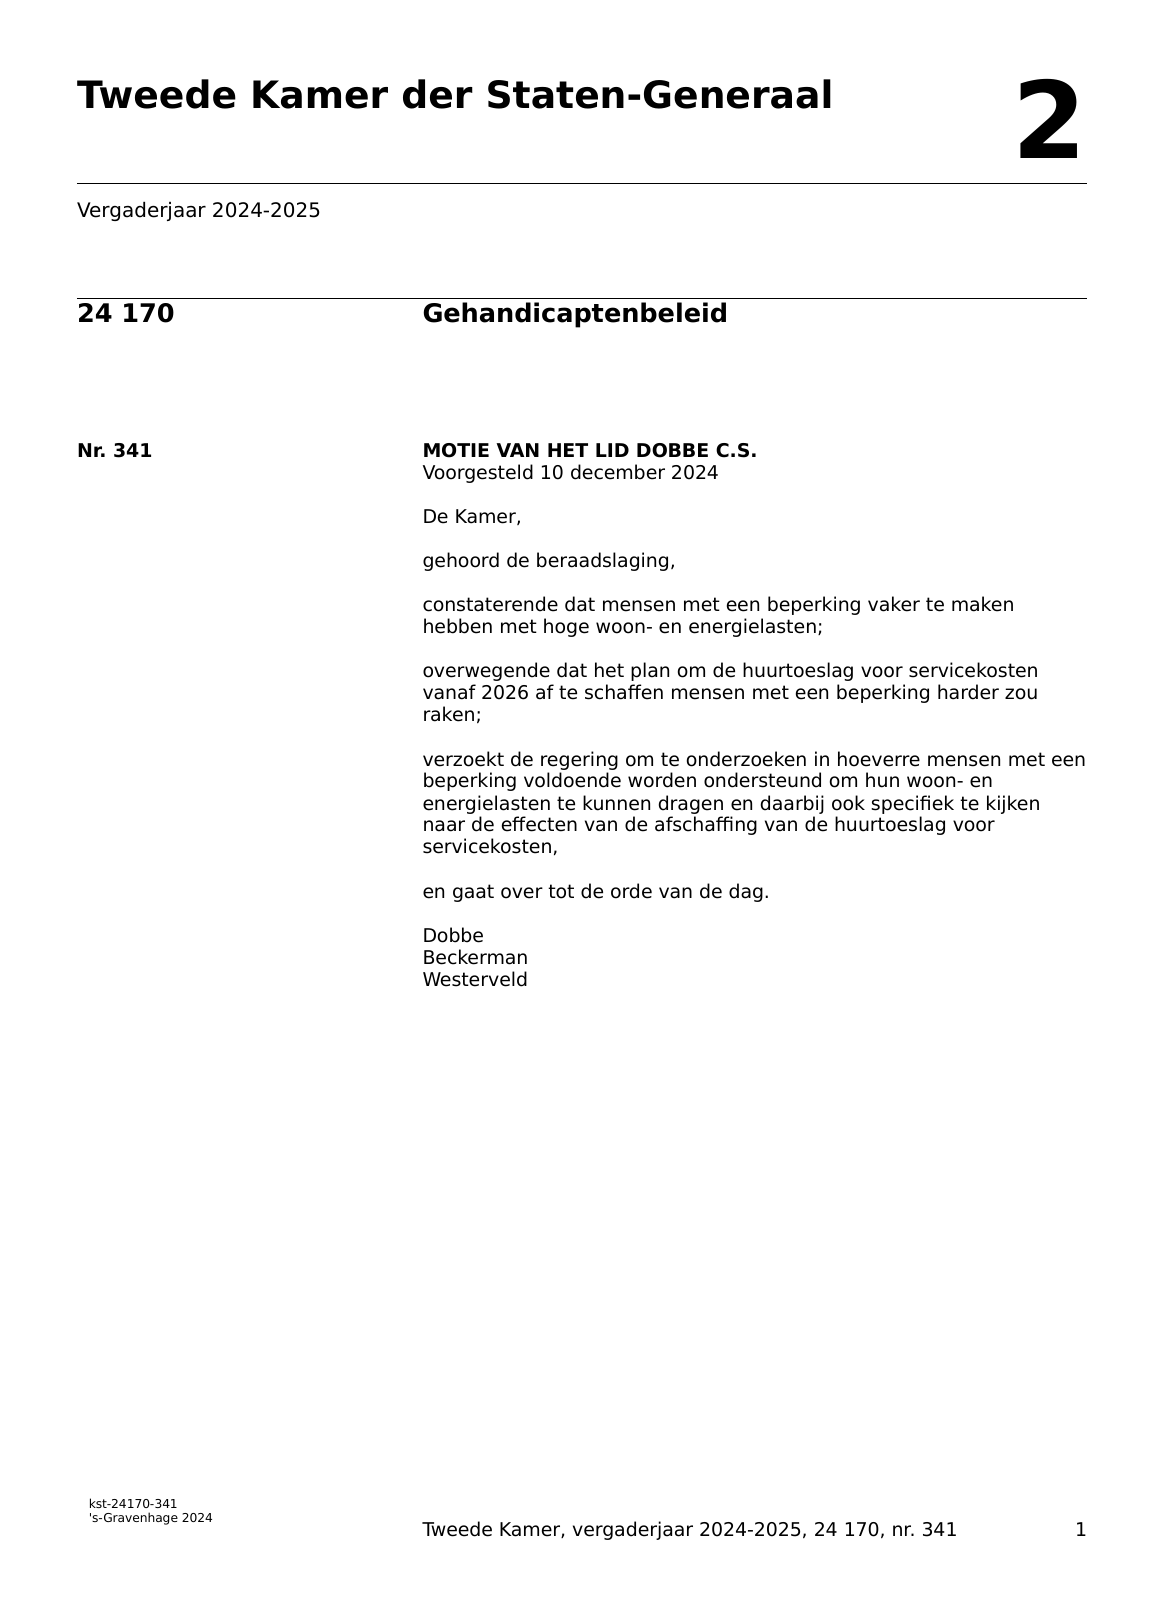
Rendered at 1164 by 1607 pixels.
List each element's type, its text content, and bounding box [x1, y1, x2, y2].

text gehoord de beraadslaging, [422, 550, 1087, 572]
table_header 2 [886, 59, 1087, 183]
text verzoekt de regering om te onderzoeken in hoeverre mensen met een beperking voldoende worden ondersteund om hun woon- en energielasten te kunnen dragen en daarbij ook specifiek te kijken naar de effecten van de afschaffing van de huurtoeslag voor servicekosten, [422, 748, 1087, 858]
text Voorgesteld 10 december 2024 [422, 462, 1087, 484]
text De Kamer, [422, 506, 1087, 528]
subtitle Nr. 341 MOTIE VAN HET LID DOBBE C.S. [77, 440, 1087, 462]
text constaterende dat mensen met een beperking vaker te maken hebben met hoge woon- en energielasten; [422, 594, 1087, 638]
text Beckerman [422, 947, 1087, 969]
text Westerveld [422, 969, 1087, 991]
text Dobbe [422, 925, 1087, 947]
text 's-Gravenhage 2024 [88, 1511, 323, 1525]
text en gaat over tot de orde van de dag. [422, 881, 1087, 902]
text kst-24170-341 [88, 1497, 323, 1511]
text overwegende dat het plan om de huurtoeslag voor servicekosten vanaf 2026 af te schaffen mensen met een beperking harder zou raken; [422, 660, 1087, 726]
subtitle 24 170 Gehandicaptenbeleid [77, 299, 1087, 329]
table_cell Vergaderjaar 2024-2025 [77, 184, 1087, 298]
table_header Tweede Kamer der Staten-Generaal [77, 59, 886, 183]
